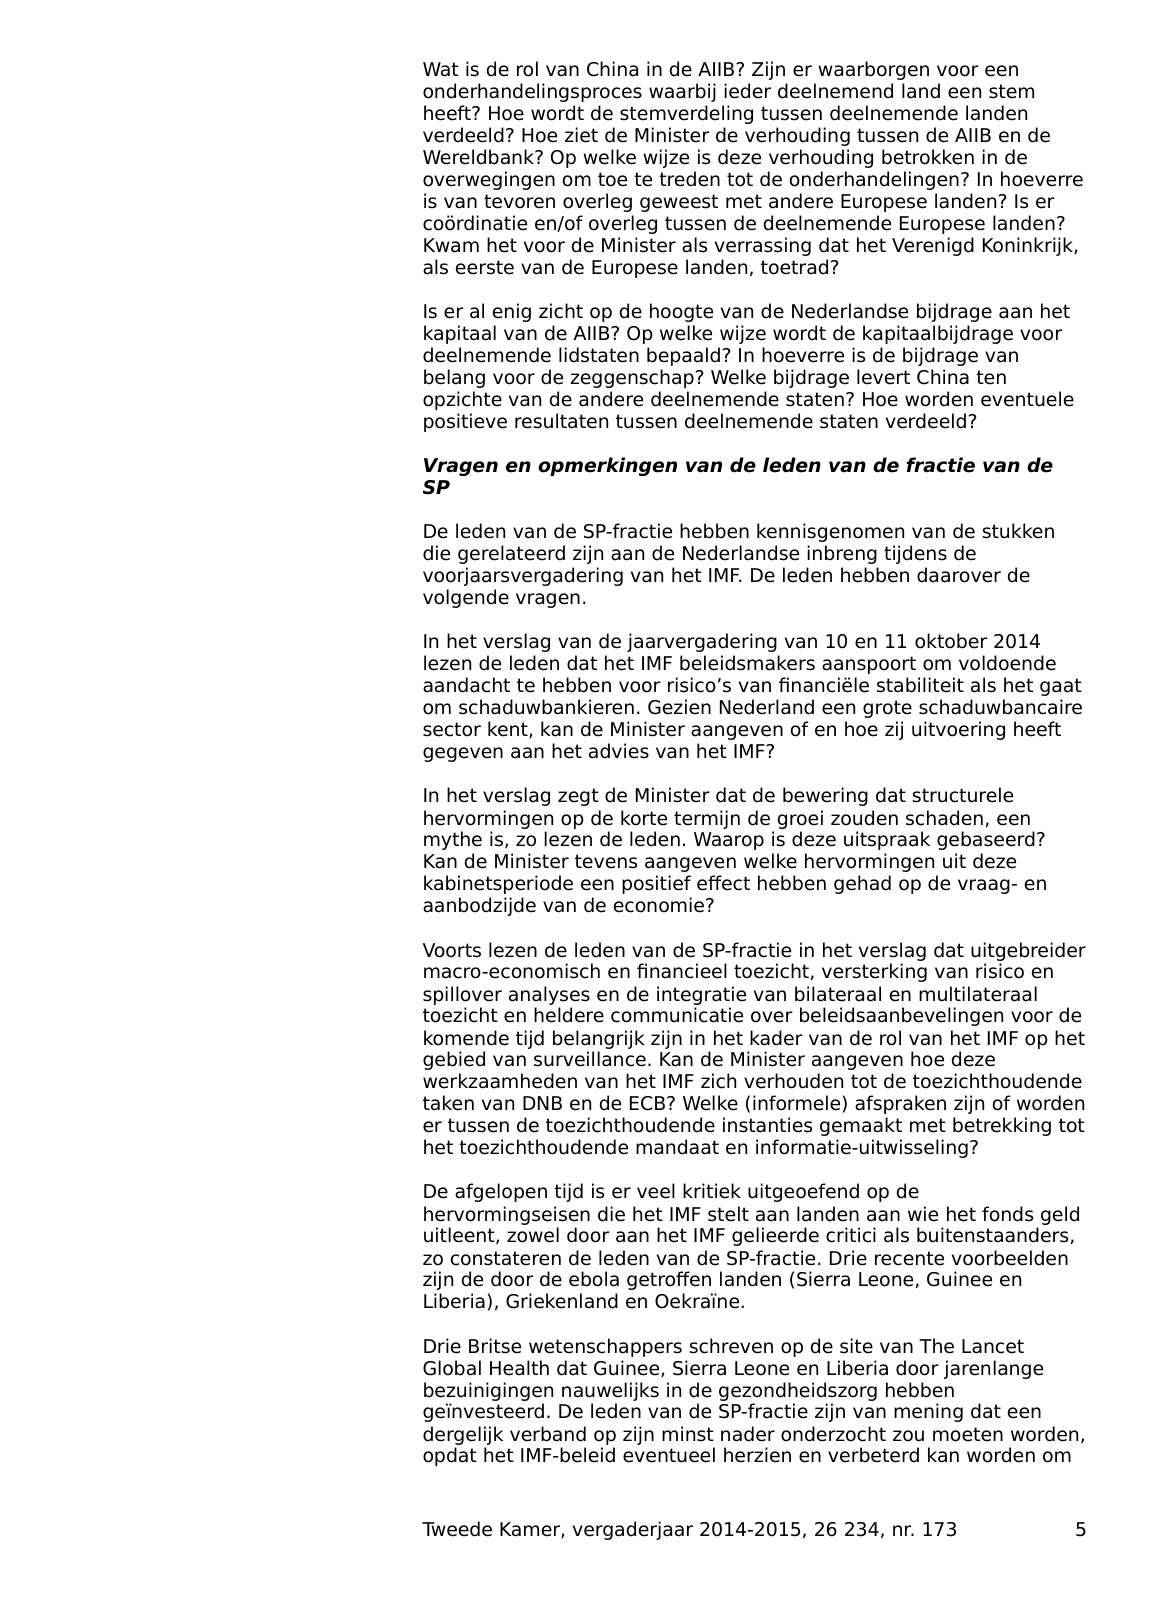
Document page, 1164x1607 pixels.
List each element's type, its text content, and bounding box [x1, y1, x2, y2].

text Voorts lezen de leden van de SP-fractie in het verslag dat uitgebreider macro-economisch en financieel toezicht, versterking van risico en spillover analyses en de integratie van bilateraal en multilateraal toezicht en heldere communicatie over beleidsaanbevelingen voor de komende tijd belangrijk zijn in het kader van de rol van het IMF op het gebied van surveillance. Kan de Minister aangeven hoe deze werkzaamheden van het IMF zich verhouden tot de toezichthoudende taken van DNB en de ECB? Welke (informele) afspraken zijn of worden er tussen de toezichthoudende instanties gemaakt met betrekking tot het toezichthoudende mandaat en informatie-uitwisseling? [422, 939, 1087, 1159]
text In het verslag van de jaarvergadering van 10 en 11 oktober 2014 lezen de leden dat het IMF beleidsmakers aanspoort om voldoende aandacht te hebben voor risico’s van financiële stabiliteit als het gaat om schaduwbankieren. Gezien Nederland een grote schaduwbancaire sector kent, kan de Minister aangeven of en hoe zij uitvoering heeft gegeven aan het advies van het IMF? [422, 631, 1087, 763]
text Drie Britse wetenschappers schreven op de site van The Lancet Global Health dat Guinee, Sierra Leone en Liberia door jarenlange bezuinigingen nauwelijks in de gezondheidszorg hebben geïnvesteerd. De leden van de SP-fractie zijn van mening dat een dergelijk verband op zijn minst nader onderzocht zou moeten worden, opdat het IMF-beleid eventueel herzien en verbeterd kan worden om [422, 1336, 1087, 1467]
text De afgelopen tijd is er veel kritiek uitgeoefend op de hervormingseisen die het IMF stelt aan landen aan wie het fonds geld uitleent, zowel door aan het IMF gelieerde critici als buitenstaanders, zo constateren de leden van de SP-fractie. Drie recente voorbeelden zijn de door de ebola getroffen landen (Sierra Leone, Guinee en Liberia), Griekenland en Oekraïne. [422, 1181, 1087, 1313]
text Is er al enig zicht op de hoogte van de Nederlandse bijdrage aan het kapitaal van de AIIB? Op welke wijze wordt de kapitaalbijdrage voor deelnemende lidstaten bepaald? In hoeverre is de bijdrage van belang voor de zeggenschap? Welke bijdrage levert China ten opzichte van de andere deelnemende staten? Hoe worden eventuele positieve resultaten tussen deelnemende staten verdeeld? [422, 301, 1087, 433]
text De leden van de SP-fractie hebben kennisgenomen van de stukken die gerelateerd zijn aan de Nederlandse inbreng tijdens de voorjaarsvergadering van het IMF. De leden hebben daarover de volgende vragen. [422, 521, 1087, 609]
text Wat is de rol van China in de AIIB? Zijn er waarborgen voor een onderhandelingsproces waarbij ieder deelnemend land een stem heeft? Hoe wordt de stemverdeling tussen deelnemende landen verdeeld? Hoe ziet de Minister de verhouding tussen de AIIB en de Wereldbank? Op welke wijze is deze verhouding betrokken in de overwegingen om toe te treden tot de onderhandelingen? In hoeverre is van tevoren overleg geweest met andere Europese landen? Is er coördinatie en/of overleg tussen de deelnemende Europese landen? Kwam het voor de Minister als verrassing dat het Verenigd Koninkrijk, als eerste van de Europese landen, toetrad? [422, 59, 1087, 279]
subtitle Vragen en opmerkingen van de leden van de fractie van de SP [422, 455, 1087, 499]
text In het verslag zegt de Minister dat de bewering dat structurele hervormingen op de korte termijn de groei zouden schaden, een mythe is, zo lezen de leden. Waarop is deze uitspraak gebaseerd? Kan de Minister tevens aangeven welke hervormingen uit deze kabinetsperiode een positief effect hebben gehad op de vraag- en aanbodzijde van de economie? [422, 785, 1087, 917]
